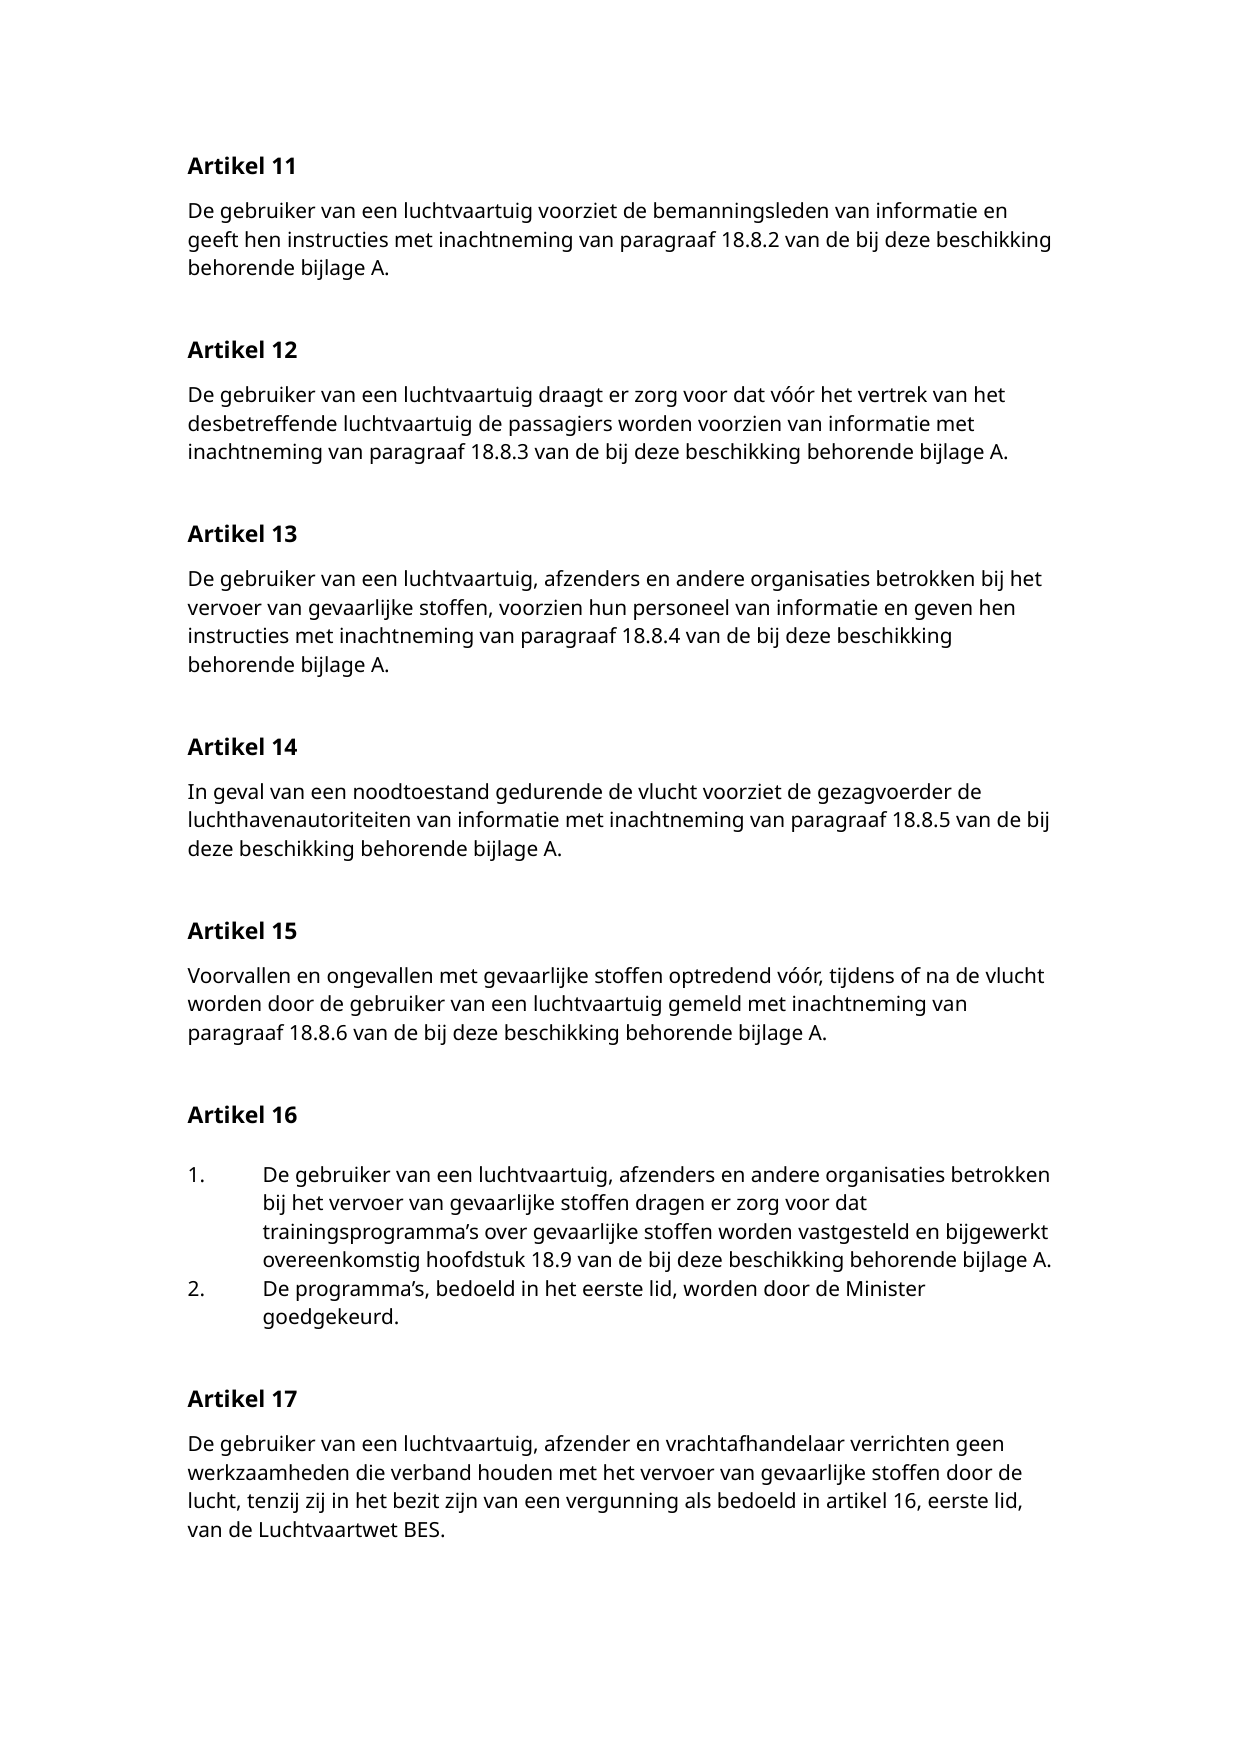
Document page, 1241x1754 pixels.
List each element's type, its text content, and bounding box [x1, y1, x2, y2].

subtitle Artikel 12 [187, 334, 1053, 365]
list De gebruiker van een luchtvaartuig, afzenders en andere organisaties betrokken bij het vervoer van gevaarlijke stoffen dragen er zorg voor dat trainingsprogramma’s over gevaarlijke stoffen worden vastgesteld en bijgewerkt overeenkomstig hoofdstuk 18.9 van de bij deze beschikking behorende bijlage A. [187, 1160, 1053, 1274]
subtitle Artikel 13 [187, 518, 1053, 549]
text De gebruiker van een luchtvaartuig voorziet de bemanningsleden van informatie en geeft hen instructies met inachtneming van paragraaf 18.8.2 van de bij deze beschikking behorende bijlage A. [187, 196, 1053, 282]
text De gebruiker van een luchtvaartuig, afzender en vrachtafhandelaar verrichten geen werkzaamheden die verband houden met het vervoer van gevaarlijke stoffen door de lucht, tenzij zij in het bezit zijn van een vergunning als bedoeld in artikel 16, eerste lid, van de Luchtvaartwet BES. [187, 1429, 1053, 1543]
subtitle Artikel 11 [187, 150, 1053, 181]
text Voorvallen en ongevallen met gevaarlijke stoffen optredend vóór, tijdens of na de vlucht worden door de gebruiker van een luchtvaartuig gemeld met inachtneming van paragraaf 18.8.6 van de bij deze beschikking behorende bijlage A. [187, 961, 1053, 1046]
subtitle Artikel 15 [187, 915, 1053, 946]
subtitle Artikel 14 [187, 731, 1053, 762]
text In geval van een noodtoestand gedurende de vlucht voorziet de gezagvoerder de luchthavenautoriteiten van informatie met inachtneming van paragraaf 18.8.5 van de bij deze beschikking behorende bijlage A. [187, 777, 1053, 862]
list De programma’s, bedoeld in het eerste lid, worden door de Minister goedgekeurd. [187, 1274, 1053, 1331]
subtitle Artikel 16 [187, 1099, 1053, 1130]
text De gebruiker van een luchtvaartuig draagt er zorg voor dat vóór het vertrek van het desbetreffende luchtvaartuig de passagiers worden voorzien van informatie met inachtneming van paragraaf 18.8.3 van de bij deze beschikking behorende bijlage A. [187, 380, 1053, 466]
text De gebruiker van een luchtvaartuig, afzenders en andere organisaties betrokken bij het vervoer van gevaarlijke stoffen, voorzien hun personeel van informatie en geven hen instructies met inachtneming van paragraaf 18.8.4 van de bij deze beschikking behorende bijlage A. [187, 564, 1053, 678]
subtitle Artikel 17 [187, 1383, 1053, 1414]
